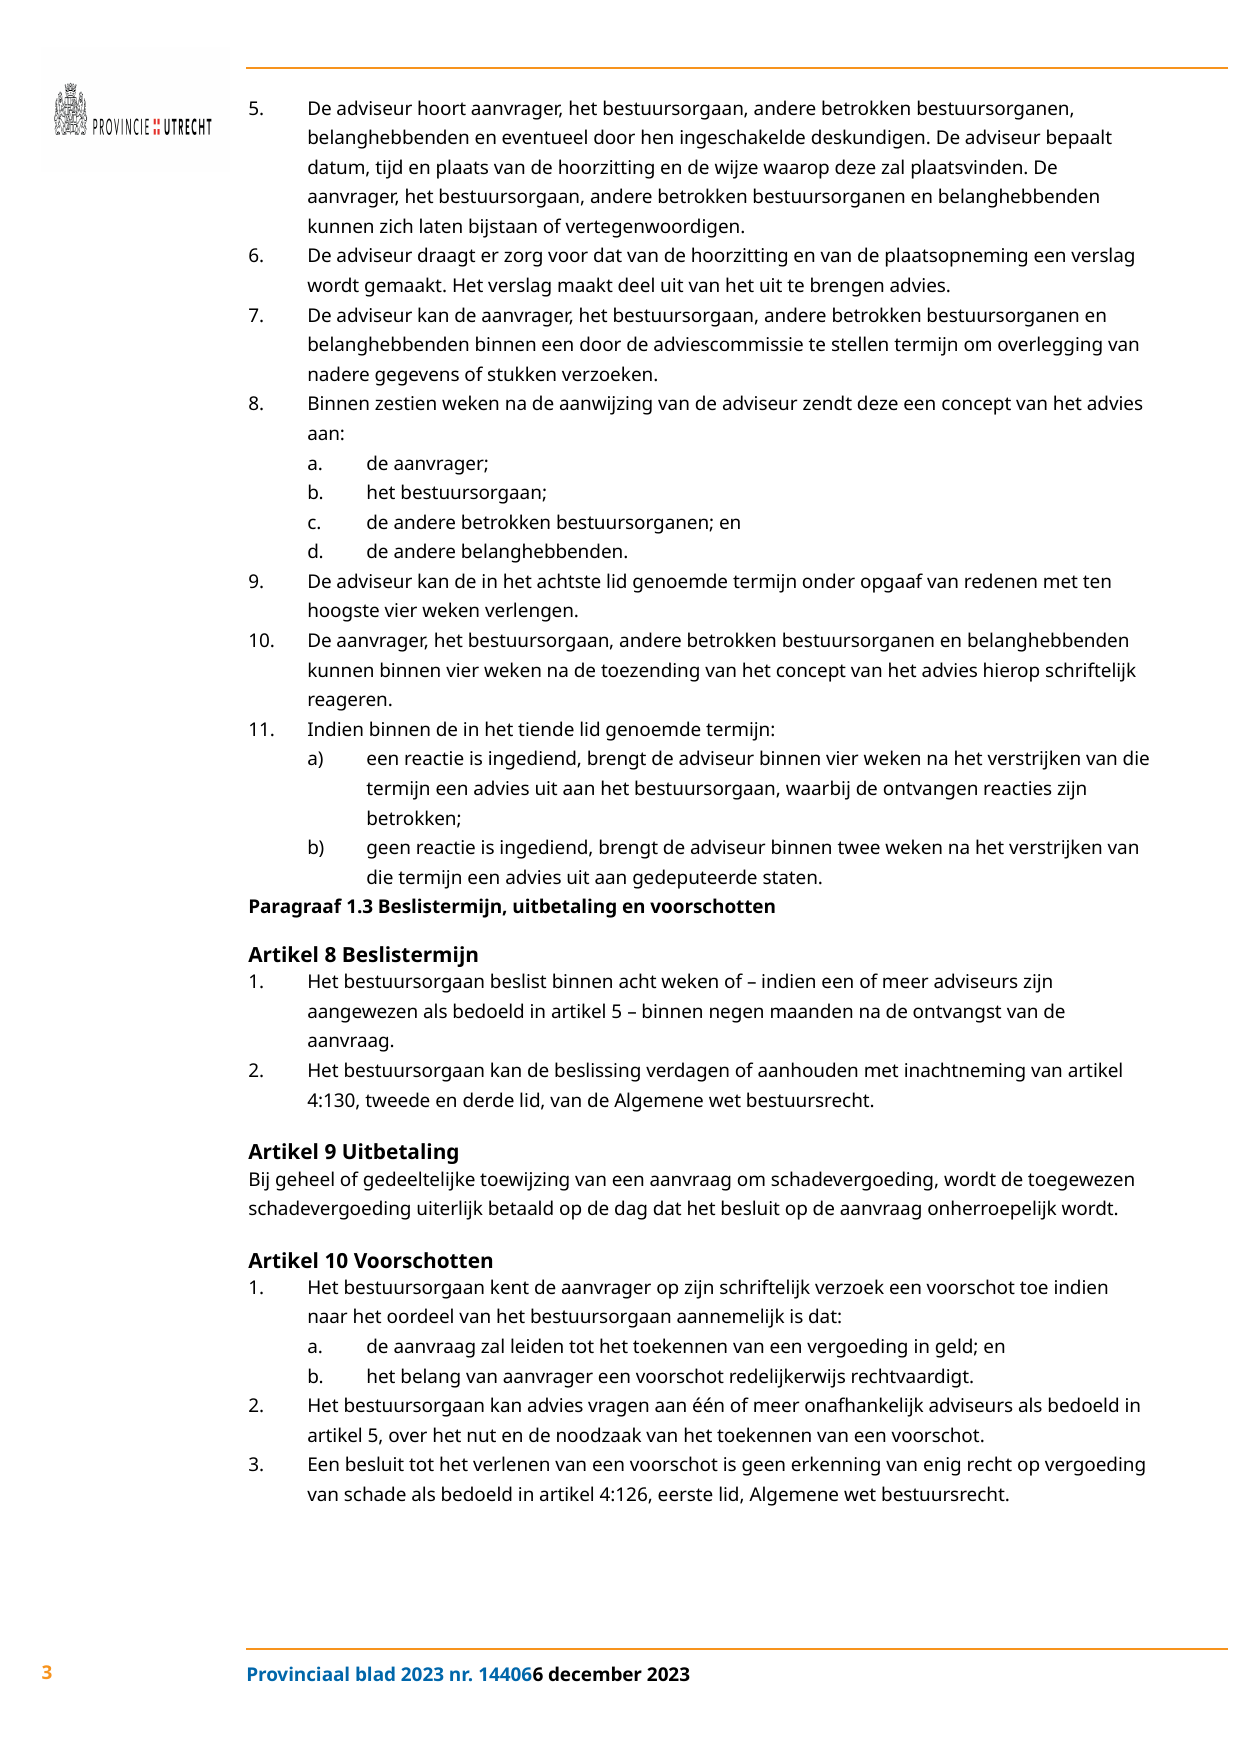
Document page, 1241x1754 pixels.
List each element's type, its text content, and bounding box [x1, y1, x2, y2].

list de andere betrokken bestuursorganen; en [307, 509, 1152, 535]
list Een besluit tot het verlenen van een voorschot is geen erkenning van enig recht op vergoeding van schade als bedoeld in artikel 4:126, eerste lid, Algemene wet bestuursrecht. [248, 1452, 1152, 1507]
list Het bestuursorgaan kan de beslissing verdagen of aanhouden met inachtneming van artikel 4:130, tweede en derde lid, van de Algemene wet bestuursrecht. [248, 1057, 1152, 1113]
text Artikel 10 Voorschotten [248, 1246, 1152, 1274]
list Het bestuursorgaan kent de aanvrager op zijn schriftelijk verzoek een voorschot toe indien naar het oordeel van het bestuursorgaan aannemelijk is dat: [248, 1274, 1152, 1329]
list een reactie is ingediend, brengt de adviseur binnen vier weken na het verstrijken van die termijn een advies uit aan het bestuursorgaan, waarbij de ontvangen reacties zijn betrokken; [307, 746, 1152, 831]
text Artikel 8 Beslistermijn [248, 940, 1152, 968]
list De adviseur hoort aanvrager, het bestuursorgaan, andere betrokken bestuursorganen, belanghebbenden en eventueel door hen ingeschakelde deskundigen. De adviseur bepaalt datum, tijd en plaats van de hoorzitting en de wijze waarop deze zal plaatsvinden. De aanvrager, het bestuursorgaan, andere betrokken bestuursorganen en belanghebbenden kunnen zich laten bijstaan of vertegenwoordigen. [248, 95, 1152, 239]
list het bestuursorgaan; [307, 479, 1152, 505]
list de andere belanghebbenden. [307, 538, 1152, 564]
list Binnen zestien weken na de aanwijzing van de adviseur zendt deze een concept van het advies aan: [248, 391, 1152, 446]
list De adviseur kan de in het achtste lid genoemde termijn onder opgaaf van redenen met ten hoogste vier weken verlengen. [248, 568, 1152, 623]
text Paragraaf 1.3 Beslistermijn, uitbetaling en voorschotten [248, 893, 1152, 919]
list De adviseur draagt er zorg voor dat van de hoorzitting en van de plaatsopneming een verslag wordt gemaakt. Het verslag maakt deel uit van het uit te brengen advies. [248, 243, 1152, 298]
list De aanvrager, het bestuursorgaan, andere betrokken bestuursorganen en belanghebbenden kunnen binnen vier weken na de toezending van het concept van het advies hierop schriftelijk reageren. [248, 627, 1152, 712]
text Bij geheel of gedeeltelijke toewijzing van een aanvraag om schadevergoeding, wordt de toegewezen schadevergoeding uiterlijk betaald op de dag dat het besluit op de aanvraag onherroepelijk wordt. [248, 1166, 1152, 1221]
picture [41, 47, 231, 172]
list de aanvrager; [307, 450, 1152, 476]
text Artikel 9 Uitbetaling [248, 1137, 1152, 1166]
list De adviseur kan de aanvrager, het bestuursorgaan, andere betrokken bestuursorganen en belanghebbenden binnen een door de adviescommissie te stellen termijn om overlegging van nadere gegevens of stukken verzoeken. [248, 302, 1152, 387]
list het belang van aanvrager een voorschot redelijkerwijs rechtvaardigt. [307, 1363, 1152, 1389]
list de aanvraag zal leiden tot het toekennen van een vergoeding in geld; en [307, 1333, 1152, 1359]
list Indien binnen de in het tiende lid genoemde termijn: [248, 716, 1152, 742]
list geen reactie is ingediend, brengt de adviseur binnen twee weken na het verstrijken van die termijn een advies uit aan gedeputeerde staten. [307, 834, 1152, 890]
list Het bestuursorgaan kan advies vragen aan één of meer onafhankelijk adviseurs als bedoeld in artikel 5, over het nut en de noodzaak van het toekennen van een voorschot. [248, 1392, 1152, 1448]
list Het bestuursorgaan beslist binnen acht weken of – indien een of meer adviseurs zijn aangewezen als bedoeld in artikel 5 – binnen negen maanden na de ontvangst van de aanvraag. [248, 968, 1152, 1053]
